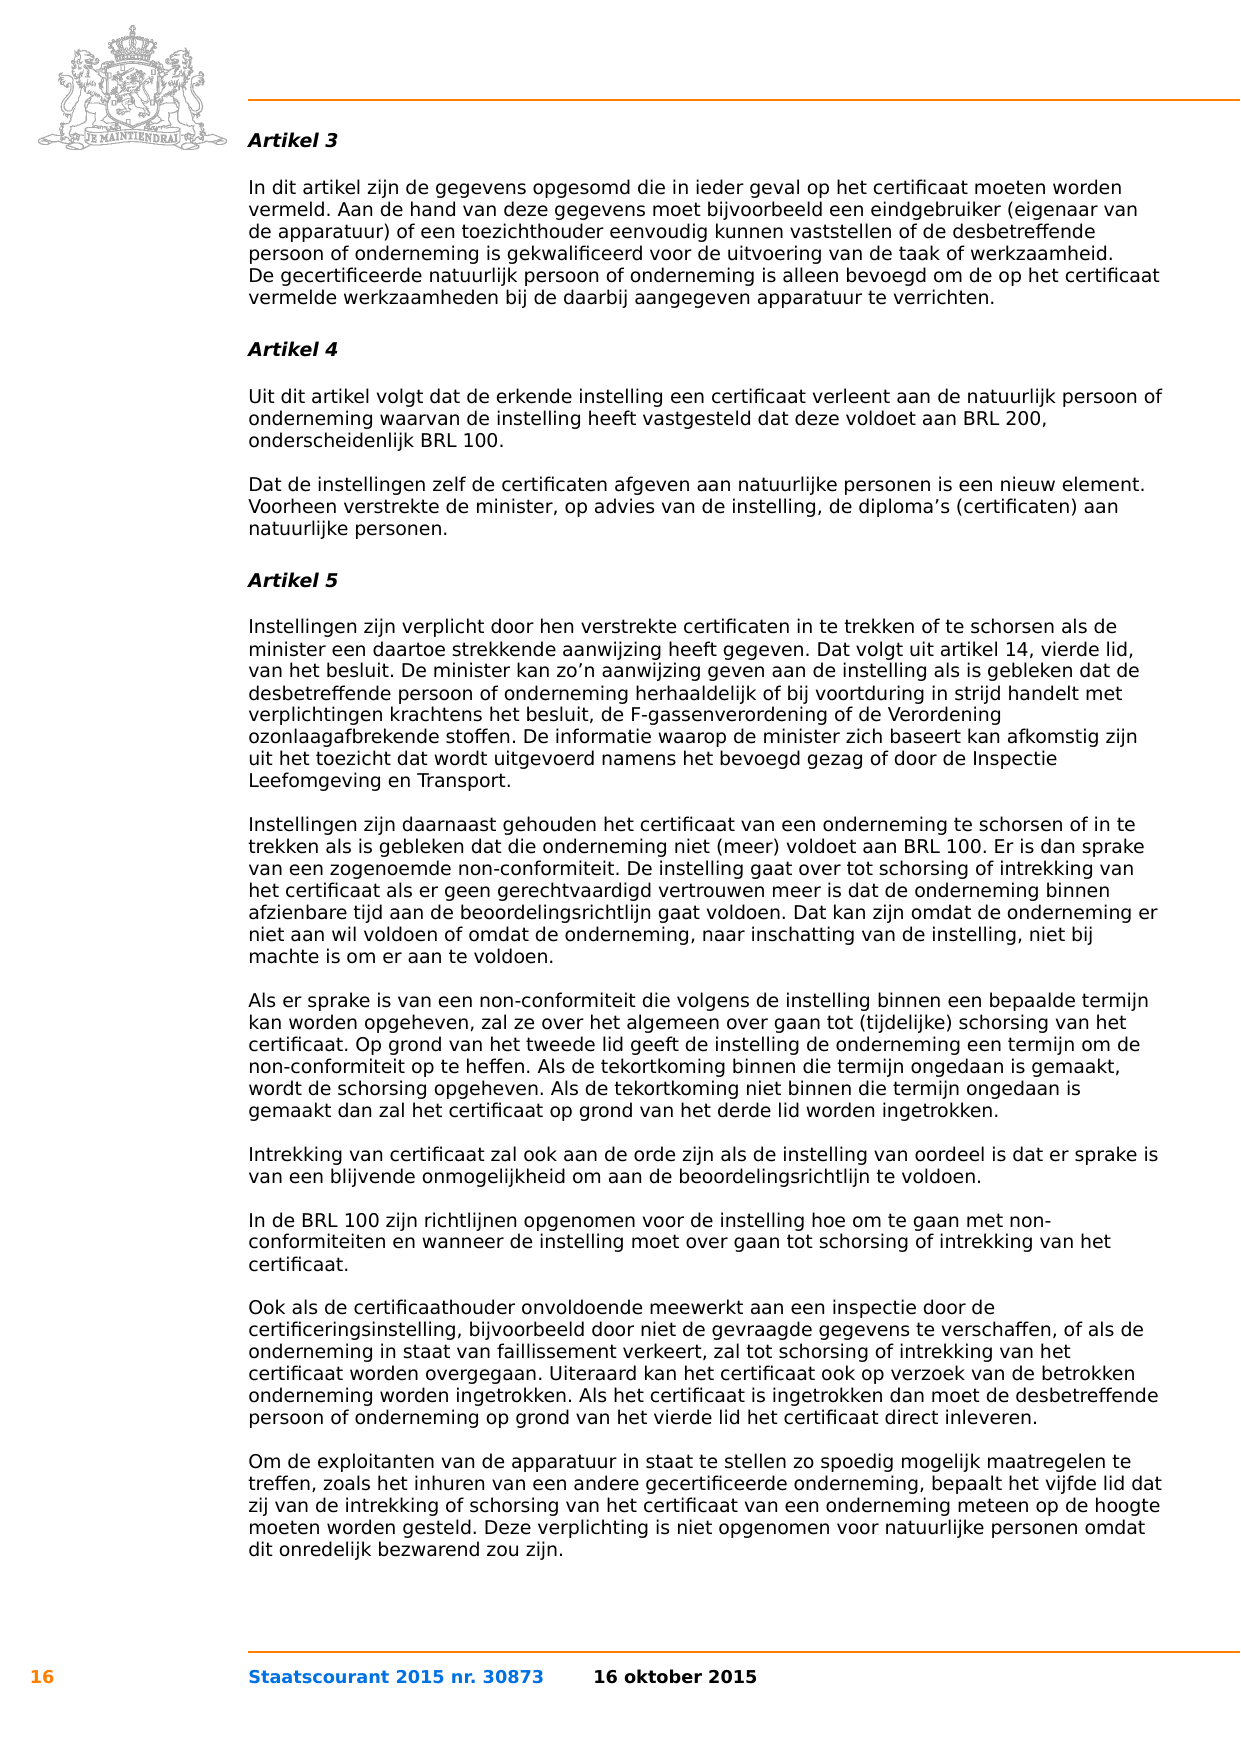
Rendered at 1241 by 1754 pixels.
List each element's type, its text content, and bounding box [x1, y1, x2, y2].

subtitle Artikel 4 [248, 339, 1163, 361]
text Intrekking van certificaat zal ook aan de orde zijn als de instelling van oordeel is dat er sprake is van een blijvende onmogelijkheid om aan de beoordelingsrichtlijn te voldoen. [248, 1144, 1163, 1188]
picture [38, 25, 227, 150]
text Om de exploitanten van de apparatuur in staat te stellen zo spoedig mogelijk maatregelen te treffen, zoals het inhuren van een andere gecertificeerde onderneming, bepaalt het vijfde lid dat zij van de intrekking of schorsing van het certificaat van een onderneming meteen op de hoogte moeten worden gesteld. Deze verplichting is niet opgenomen voor natuurlijke personen omdat dit onredelijk bezwarend zou zijn. [248, 1451, 1163, 1561]
text In dit artikel zijn de gegevens opgesomd die in ieder geval op het certificaat moeten worden vermeld. Aan de hand van deze gegevens moet bijvoorbeeld een eindgebruiker (eigenaar van de apparatuur) of een toezichthouder eenvoudig kunnen vaststellen of de desbetreffende persoon of onderneming is gekwalificeerd voor de uitvoering van de taak of werkzaamheid. [248, 177, 1163, 265]
text Ook als de certificaathouder onvoldoende meewerkt aan een inspectie door de certificeringsinstelling, bijvoorbeeld door niet de gevraagde gegevens te verschaffen, of als de onderneming in staat van faillissement verkeert, zal tot schorsing of intrekking van het certificaat worden overgegaan. Uiteraard kan het certificaat ook op verzoek van de betrokken onderneming worden ingetrokken. Als het certificaat is ingetrokken dan moet de desbetreffende persoon of onderneming op grond van het vierde lid het certificaat direct inleveren. [248, 1297, 1163, 1429]
subtitle Artikel 5 [248, 569, 1163, 591]
text Instellingen zijn daarnaast gehouden het certificaat van een onderneming te schorsen of in te trekken als is gebleken dat die onderneming niet (meer) voldoet aan BRL 100. Er is dan sprake van een zogenoemde non-conformiteit. De instelling gaat over tot schorsing of intrekking van het certificaat als er geen gerechtvaardigd vertrouwen meer is dat de onderneming binnen afzienbare tijd aan de beoordelingsrichtlijn gaat voldoen. Dat kan zijn omdat de onderneming er niet aan wil voldoen of omdat de onderneming, naar inschatting van de instelling, niet bij machte is om er aan te voldoen. [248, 814, 1163, 968]
text In de BRL 100 zijn richtlijnen opgenomen voor de instelling hoe om te gaan met non-conformiteiten en wanneer de instelling moet over gaan tot schorsing of intrekking van het certificaat. [248, 1209, 1163, 1275]
text Uit dit artikel volgt dat de erkende instelling een certificaat verleent aan de natuurlijk persoon of onderneming waarvan de instelling heeft vastgesteld dat deze voldoet aan BRL 200, onderscheidenlijk BRL 100. [248, 386, 1163, 452]
subtitle Artikel 3 [248, 130, 1163, 152]
text Instellingen zijn verplicht door hen verstrekte certificaten in te trekken of te schorsen als de minister een daartoe strekkende aanwijzing heeft gegeven. Dat volgt uit artikel 14, vierde lid, van het besluit. De minister kan zo’n aanwijzing geven aan de instelling als is gebleken dat de desbetreffende persoon of onderneming herhaaldelijk of bij voortduring in strijd handelt met verplichtingen krachtens het besluit, de F-gassenverordening of de Verordening ozonlaagafbrekende stoffen. De informatie waarop de minister zich baseert kan afkomstig zijn uit het toezicht dat wordt uitgevoerd namens het bevoegd gezag of door de Inspectie Leefomgeving en Transport. [248, 616, 1163, 792]
text Dat de instellingen zelf de certificaten afgeven aan natuurlijke personen is een nieuw element. Voorheen verstrekte de minister, op advies van de instelling, de diploma’s (certificaten) aan natuurlijke personen. [248, 473, 1163, 539]
text Als er sprake is van een non-conformiteit die volgens de instelling binnen een bepaalde termijn kan worden opgeheven, zal ze over het algemeen over gaan tot (tijdelijke) schorsing van het certificaat. Op grond van het tweede lid geeft de instelling de onderneming een termijn om de non-conformiteit op te heffen. Als de tekortkoming binnen die termijn ongedaan is gemaakt, wordt de schorsing opgeheven. Als de tekortkoming niet binnen die termijn ongedaan is gemaakt dan zal het certificaat op grond van het derde lid worden ingetrokken. [248, 990, 1163, 1122]
text De gecertificeerde natuurlijk persoon of onderneming is alleen bevoegd om de op het certificaat vermelde werkzaamheden bij de daarbij aangegeven apparatuur te verrichten. [248, 265, 1163, 309]
